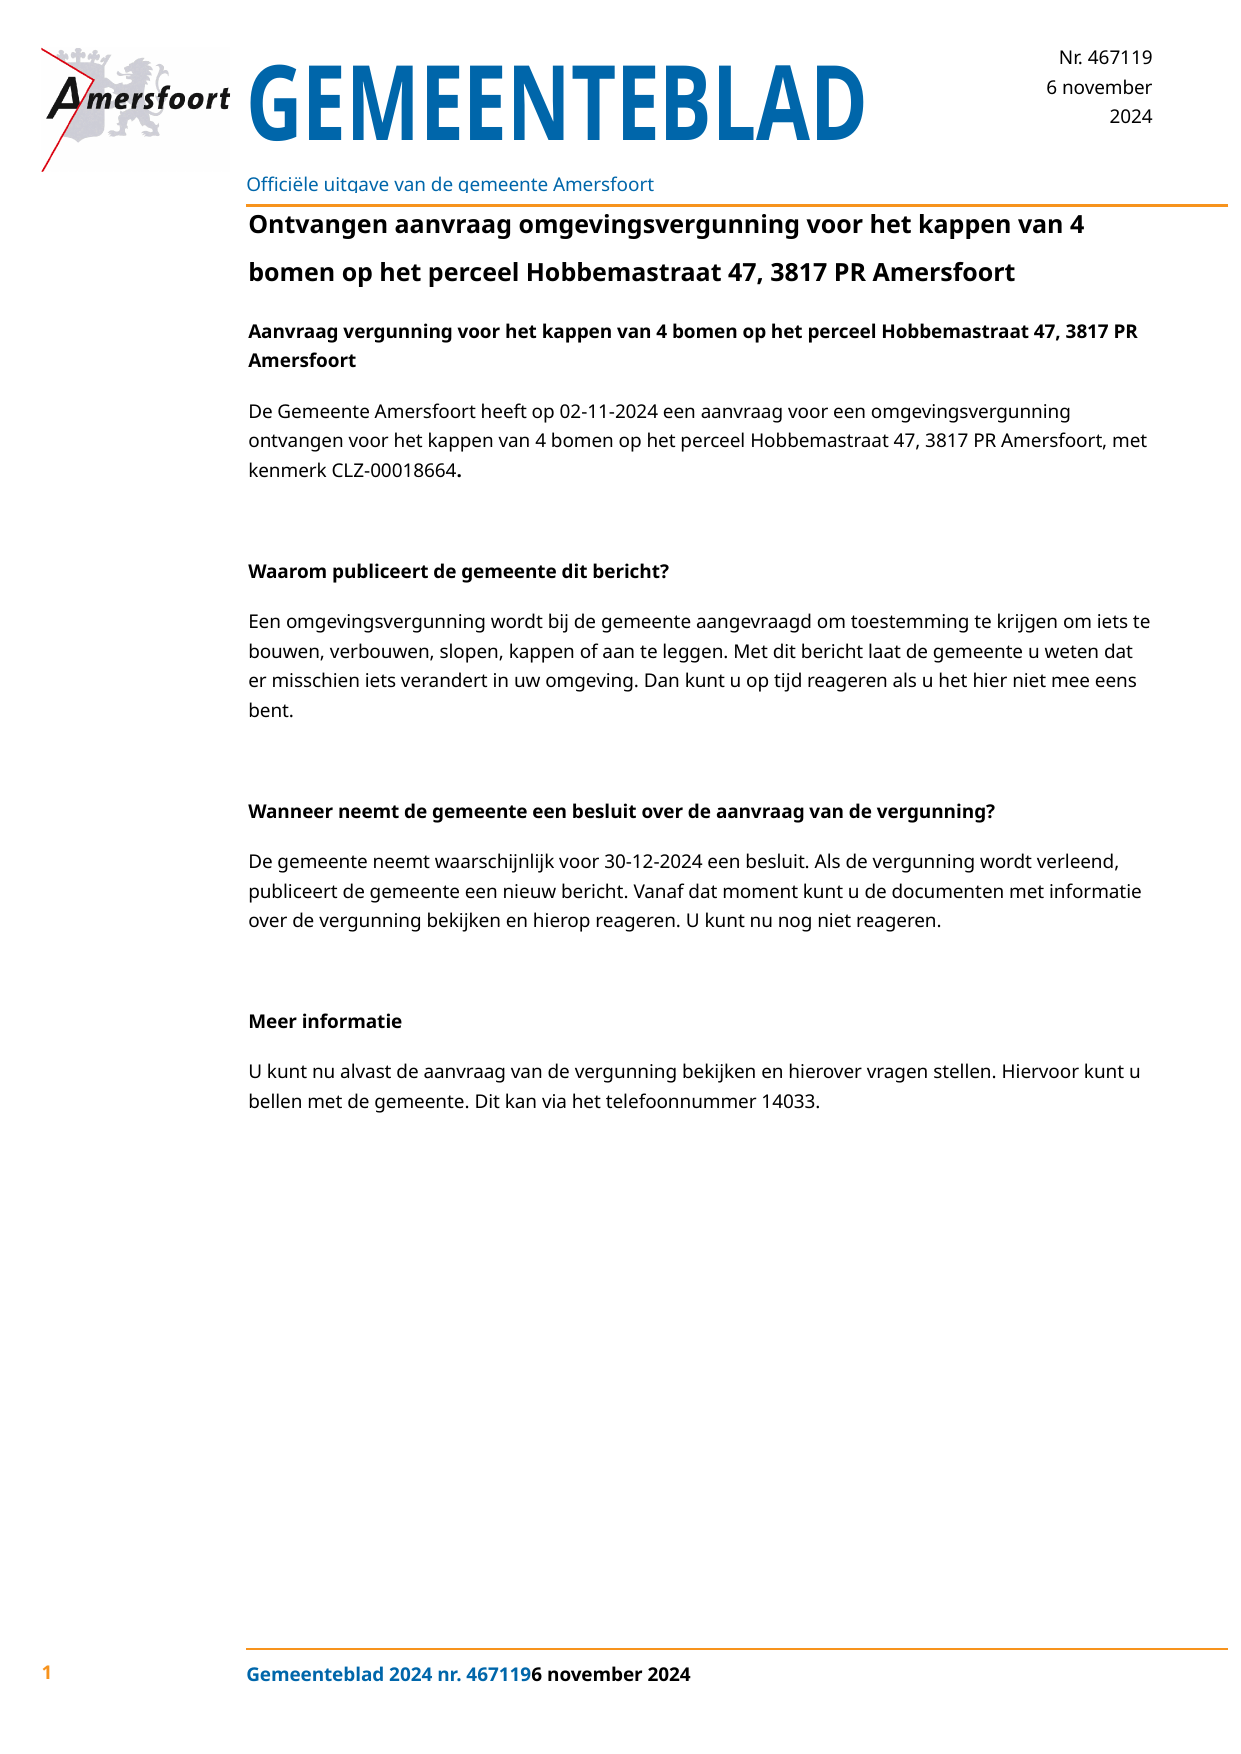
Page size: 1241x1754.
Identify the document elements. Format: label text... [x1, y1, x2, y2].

text Ontvangen aanvraag omgevingsvergunning voor het kappen van 4 bomen op het perceel Hobbemastraat 47, 3817 PR Amersfoort [248, 207, 1152, 288]
text U kunt nu alvast de aanvraag van de vergunning bekijken en hierover vragen stellen. Hiervoor kunt u bellen met de gemeente. Dit kan via het telefoonnummer 14033. [248, 1059, 1152, 1114]
text Een omgevingsvergunning wordt bij de gemeente aangevraagd om toestemming te krijgen om iets te bouwen, verbouwen, slopen, kappen of aan te leggen. Met dit bericht laat de gemeente u weten dat er misschien iets verandert in uw omgeving. Dan kunt u op tijd reageren als u het hier niet mee eens bent. [248, 608, 1152, 723]
text De gemeente neemt waarschijnlijk voor 30-12-2024 een besluit. Als de vergunning wordt verleend, publiceert de gemeente een nieuw bericht. Vanaf dat moment kunt u de documenten met informatie over de vergunning bekijken en hierop reageren. U kunt nu nog niet reageren. [248, 848, 1152, 933]
text Waarom publiceert de gemeente dit bericht? [248, 558, 1152, 584]
text Aanvraag vergunning voor het kappen van 4 bomen op het perceel Hobbemastraat 47, 3817 PR Amersfoort [248, 318, 1152, 373]
text Meer informatie [248, 1008, 1152, 1034]
text Wanneer neemt de gemeente een besluit over de aanvraag van de vergunning? [248, 798, 1152, 824]
picture [41, 47, 231, 172]
text De Gemeente Amersfoort heeft op 02-11-2024 een aanvraag voor een omgevingsvergunning ontvangen voor het kappen van 4 bomen op het perceel Hobbemastraat 47, 3817 PR Amersfoort, met kenmerk CLZ-00018664. [248, 398, 1152, 483]
